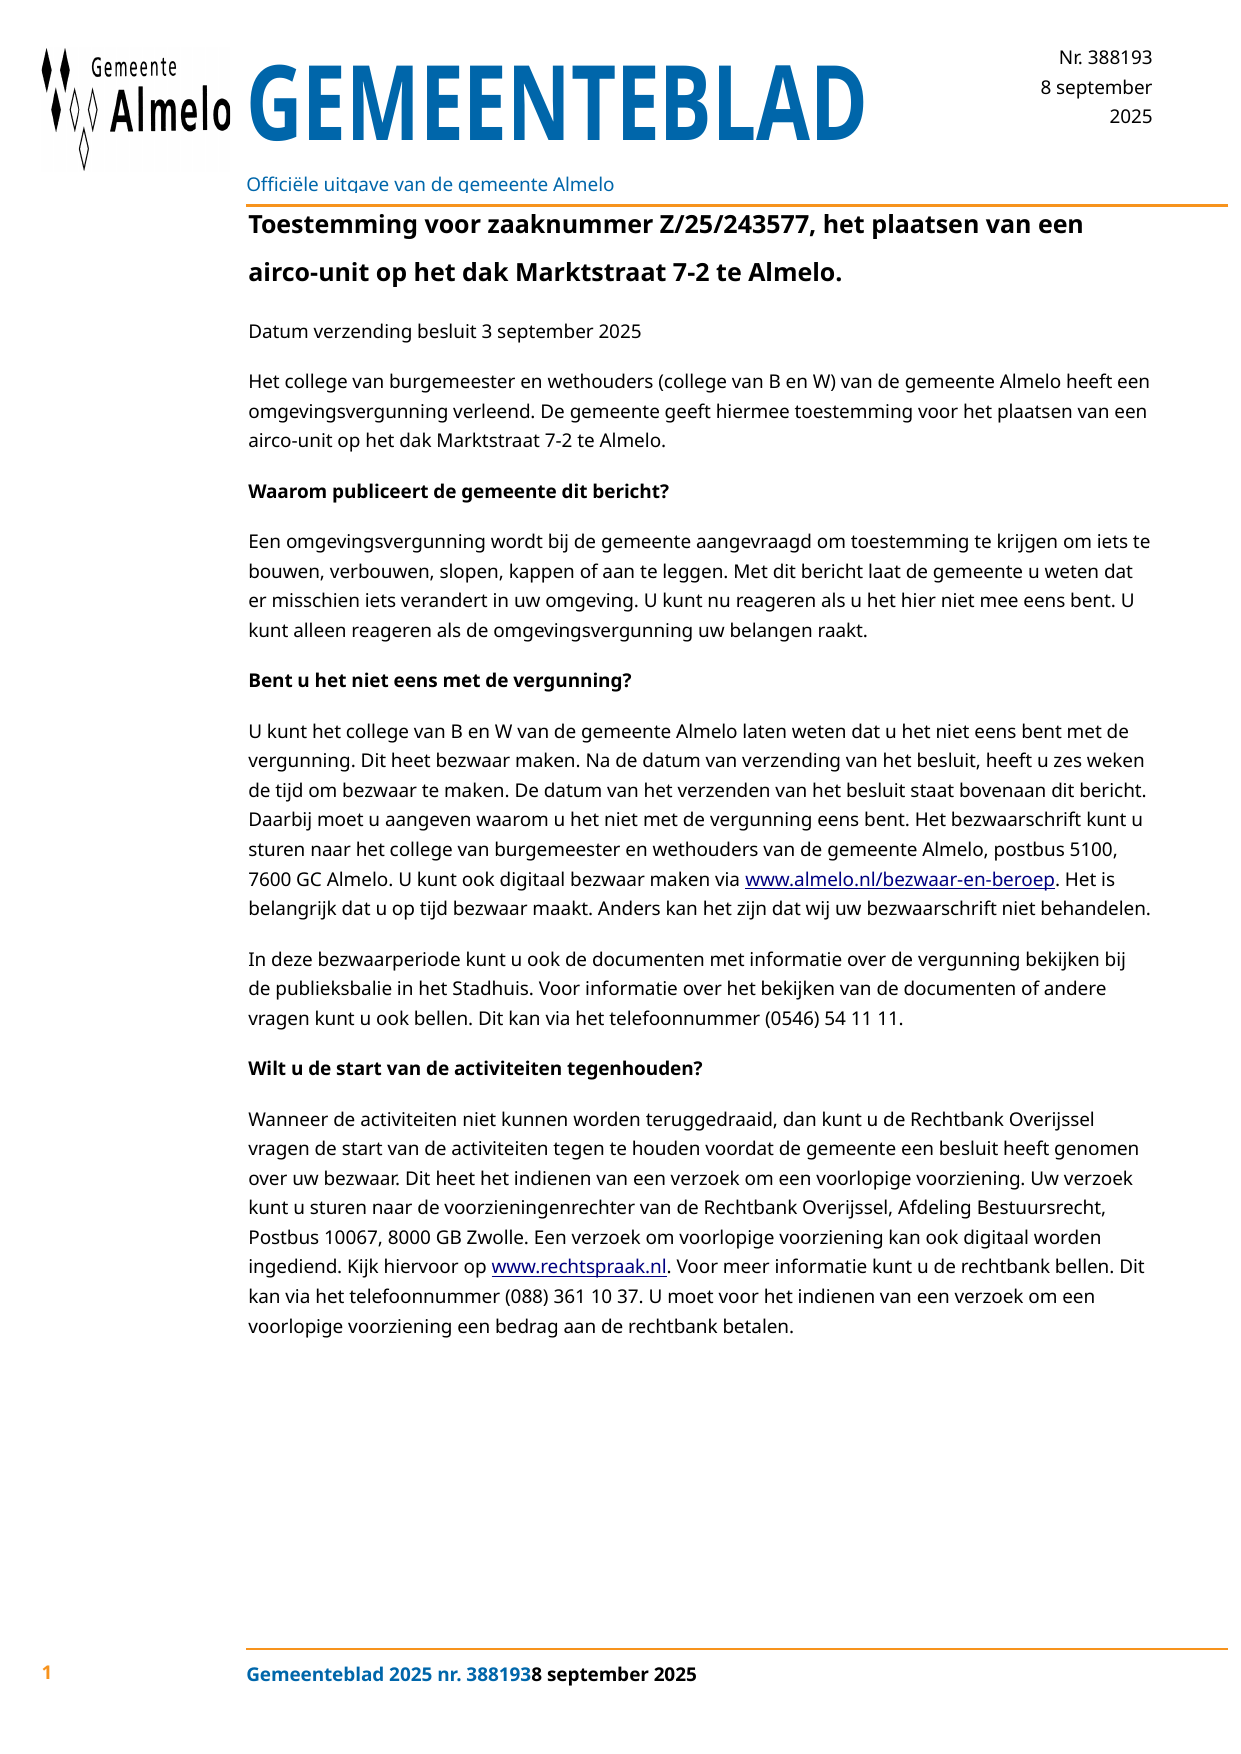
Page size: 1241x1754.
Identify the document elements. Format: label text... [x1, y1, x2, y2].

text Waarom publiceert de gemeente dit bericht? [248, 478, 1152, 504]
text Een omgevingsvergunning wordt bij de gemeente aangevraagd om toestemming te krijgen om iets te bouwen, verbouwen, slopen, kappen of aan te leggen. Met dit bericht laat de gemeente u weten dat er misschien iets verandert in uw omgeving. U kunt nu reageren als u het hier niet mee eens bent. U kunt alleen reageren als de omgevingsvergunning uw belangen raakt. [248, 528, 1152, 643]
text Datum verzending besluit 3 september 2025 [248, 318, 1152, 344]
text In deze bezwaarperiode kunt u ook de documenten met informatie over de vergunning bekijken bij de publieksbalie in het Stadhuis. Voor informatie over het bekijken van de documenten of andere vragen kunt u ook bellen. Dit kan via het telefoonnummer (0546) 54 11 11. [248, 946, 1152, 1031]
text Wilt u de start van de activiteiten tegenhouden? [248, 1055, 1152, 1081]
text Wanneer de activiteiten niet kunnen worden teruggedraaid, dan kunt u de Rechtbank Overijssel vragen de start van de activiteiten tegen te houden voordat de gemeente een besluit heeft genomen over uw bezwaar. Dit heet het indienen van een verzoek om een voorlopige voorziening. Uw verzoek kunt u sturen naar de voorzieningenrechter van de Rechtbank Overijssel, Afdeling Bestuursrecht, Postbus 10067, 8000 GB Zwolle. Een verzoek om voorlopige voorziening kan ook digitaal worden ingediend. Kijk hiervoor op www.rechtspraak.nl. Voor meer informatie kunt u de rechtbank bellen. Dit kan via het telefoonnummer (088) 361 10 37. U moet voor het indienen van een verzoek om een voorlopige voorziening een bedrag aan de rechtbank betalen. [248, 1106, 1152, 1339]
text Toestemming voor zaaknummer Z/25/243577, het plaatsen van een airco-unit op het dak Marktstraat 7-2 te Almelo. [248, 207, 1152, 288]
text U kunt het college van B en W van de gemeente Almelo laten weten dat u het niet eens bent met de vergunning. Dit heet bezwaar maken. Na de datum van verzending van het besluit, heeft u zes weken de tijd om bezwaar te maken. De datum van het verzenden van het besluit staat bovenaan dit bericht. Daarbij moet u aangeven waarom u het niet met de vergunning eens bent. Het bezwaarschrift kunt u sturen naar het college van burgemeester en wethouders van de gemeente Almelo, postbus 5100, 7600 GC Almelo. U kunt ook digitaal bezwaar maken via www.almelo.nl/bezwaar-en-beroep. Het is belangrijk dat u op tijd bezwaar maakt. Anders kan het zijn dat wij uw bezwaarschrift niet behandelen. [248, 718, 1152, 921]
picture [41, 47, 231, 172]
text Bent u het niet eens met de vergunning? [248, 667, 1152, 693]
text Het college van burgemeester en wethouders (college van B en W) van de gemeente Almelo heeft een omgevingsvergunning verleend. De gemeente geeft hiermee toestemming voor het plaatsen van een airco-unit op het dak Marktstraat 7-2 te Almelo. [248, 368, 1152, 453]
